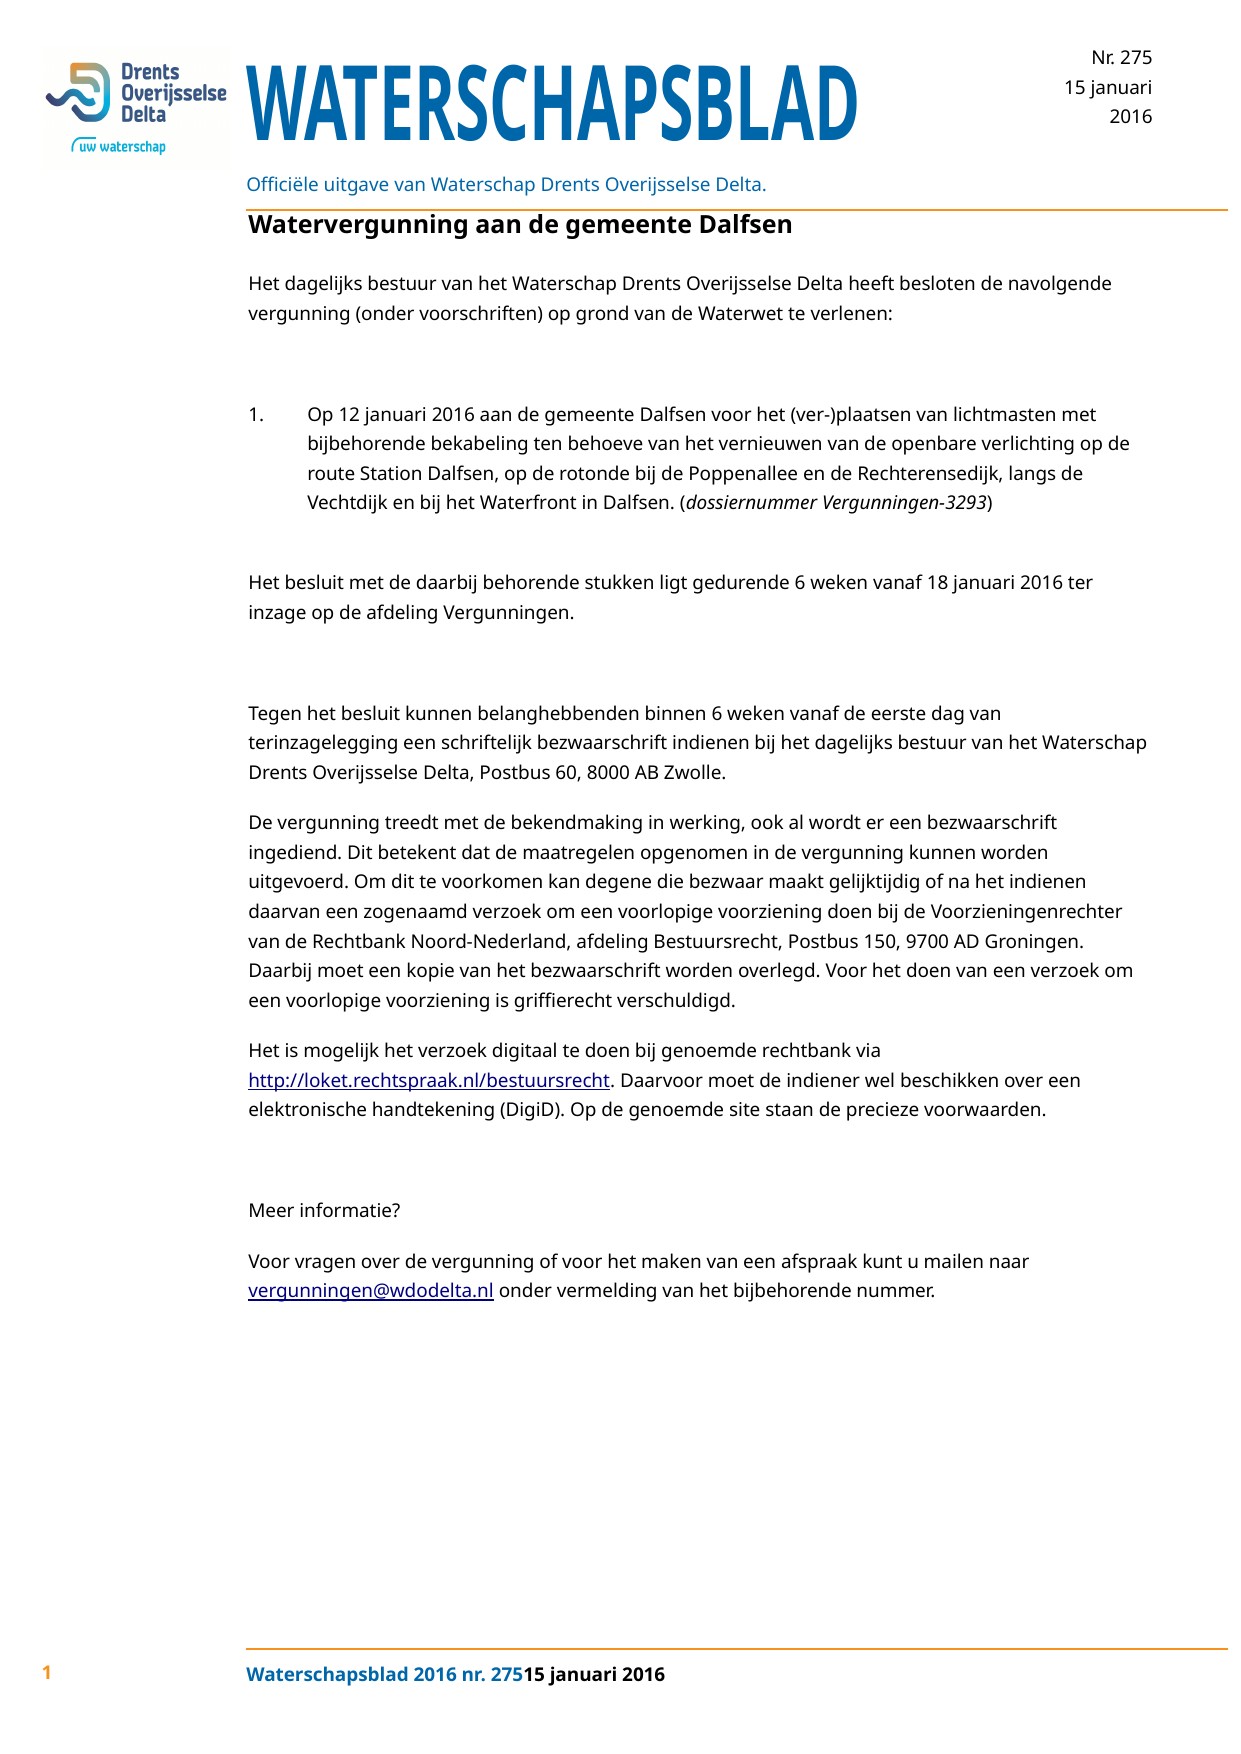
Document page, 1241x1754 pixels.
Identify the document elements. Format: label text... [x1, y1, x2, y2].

text De vergunning treedt met de bekendmaking in werking, ook al wordt er een bezwaarschrift ingediend. Dit betekent dat de maatregelen opgenomen in de vergunning kunnen worden uitgevoerd. Om dit te voorkomen kan degene die bezwaar maakt gelijktijdig of na het indienen daarvan een zogenaamd verzoek om een voorlopige voorziening doen bij de Voorzieningenrechter van de Rechtbank Noord-Nederland, afdeling Bestuursrecht, Postbus 150, 9700 AD Groningen. Daarbij moet een kopie van het bezwaarschrift worden overlegd. Voor het doen van een verzoek om een voorlopige voorziening is griffierecht verschuldigd. [248, 809, 1152, 1013]
text Voor vragen over de vergunning of voor het maken van een afspraak kunt u mailen naar vergunningen@wdodelta.nl onder vermelding van het bijbehorende nummer. [248, 1248, 1152, 1303]
picture [41, 47, 231, 172]
text Tegen het besluit kunnen belanghebbenden binnen 6 weken vanaf de eerste dag van terinzagelegging een schriftelijk bezwaarschrift indienen bij het dagelijks bestuur van het Waterschap Drents Overijsselse Delta, Postbus 60, 8000 AB Zwolle. [248, 700, 1152, 785]
text Het dagelijks bestuur van het Waterschap Drents Overijsselse Delta heeft besloten de navolgende vergunning (onder voorschriften) op grond van de Waterwet te verlenen: [248, 270, 1152, 326]
list Op 12 januari 2016 aan de gemeente Dalfsen voor het (ver-)plaatsen van lichtmasten met bijbehorende bekabeling ten behoeve van het vernieuwen van de openbare verlichting op de route Station Dalfsen, op de rotonde bij de Poppenallee en de Rechterensedijk, langs de Vechtdijk en bij het Waterfront in Dalfsen. (dossiernummer Vergunningen-3293) [248, 401, 1152, 515]
text Meer informatie? [248, 1197, 1152, 1223]
text Het is mogelijk het verzoek digitaal te doen bij genoemde rechtbank via http://loket.rechtspraak.nl/bestuursrecht. Daarvoor moet de indiener wel beschikken over een elektronische handtekening (DigiD). Op de genoemde site staan de precieze voorwaarden. [248, 1037, 1152, 1122]
text Het besluit met de daarbij behorende stukken ligt gedurende 6 weken vanaf 18 januari 2016 ter inzage op de afdeling Vergunningen. [248, 569, 1152, 625]
text Watervergunning aan de gemeente Dalfsen [248, 211, 1152, 241]
